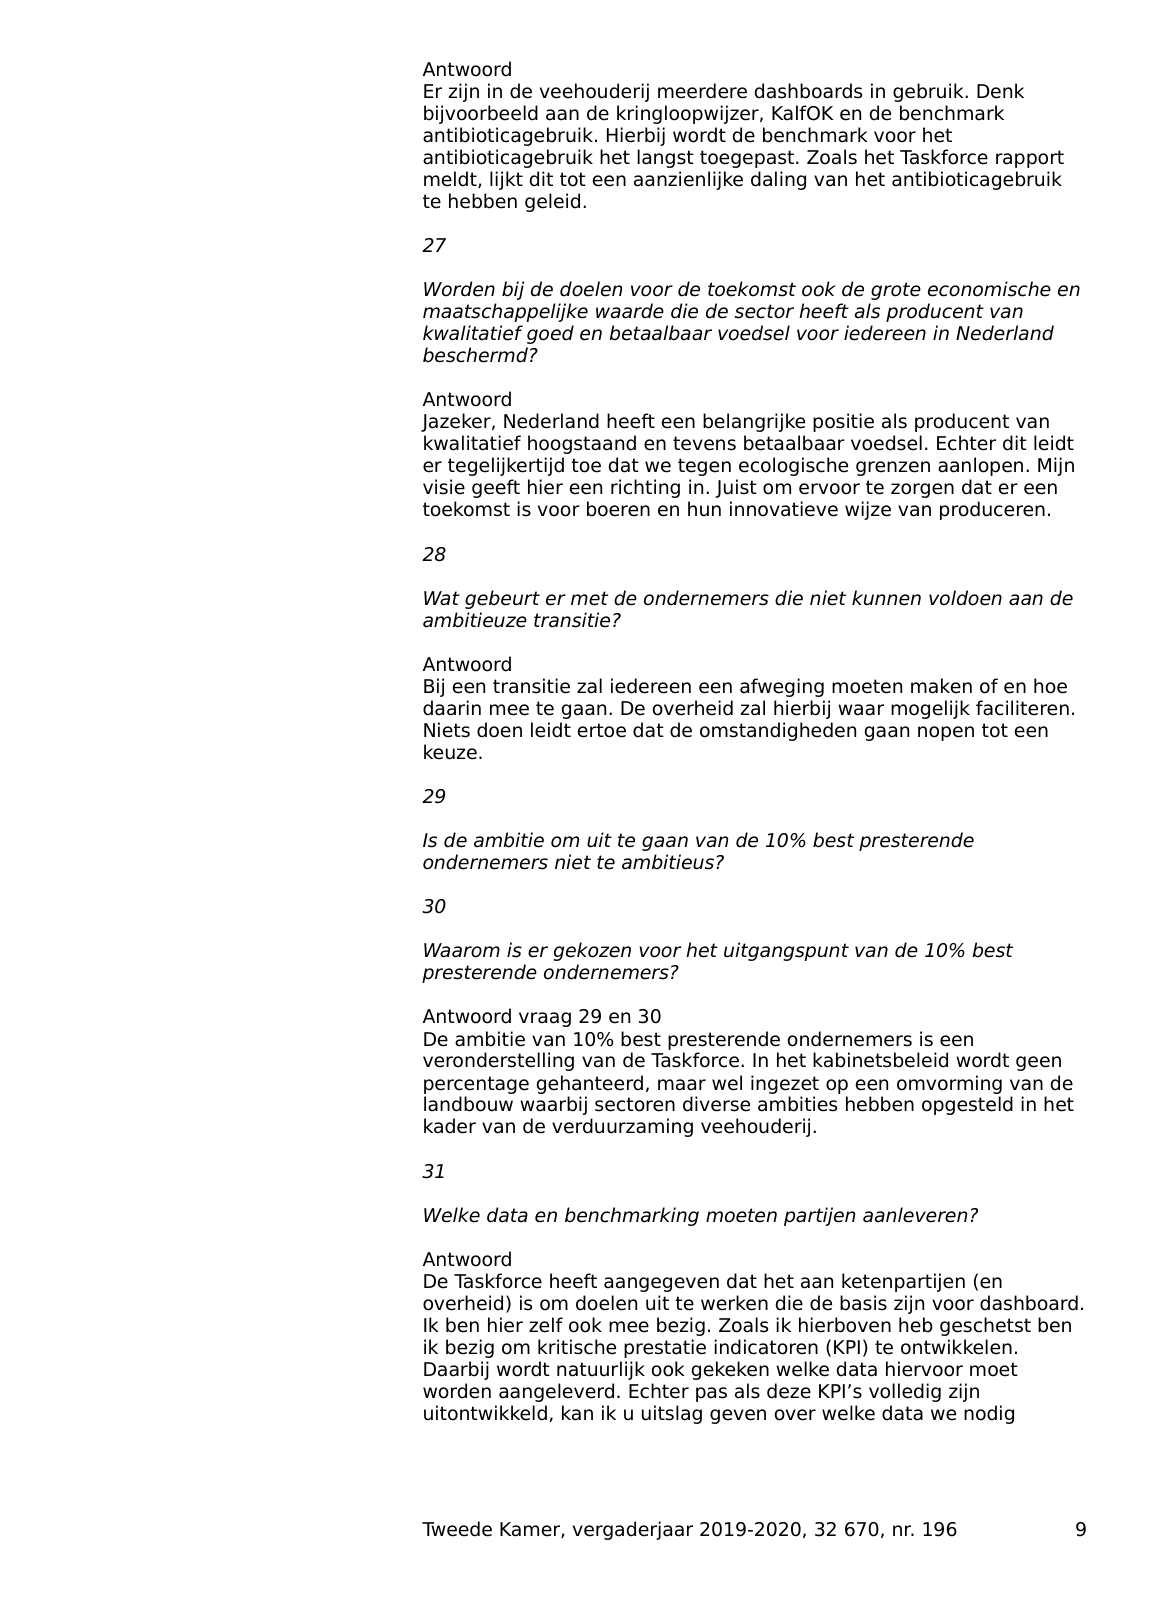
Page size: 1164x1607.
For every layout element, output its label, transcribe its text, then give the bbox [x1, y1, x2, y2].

subtitle 31 [422, 1161, 1087, 1182]
subtitle Antwoord [422, 1249, 1087, 1271]
text Er zijn in de veehouderij meerdere dashboards in gebruik. Denk bijvoorbeeld aan de kringloopwijzer, KalfOK en de benchmark antibioticagebruik. Hierbij wordt de benchmark voor het antibioticagebruik het langst toegepast. Zoals het Taskforce rapport meldt, lijkt dit tot een aanzienlijke daling van het antibioticagebruik te hebben geleid. [422, 81, 1087, 213]
text Bij een transitie zal iedereen een afweging moeten maken of en hoe daarin mee te gaan. De overheid zal hierbij waar mogelijk faciliteren. Niets doen leidt ertoe dat de omstandigheden gaan nopen tot een keuze. [422, 676, 1087, 764]
subtitle 28 [422, 543, 1087, 565]
subtitle Antwoord [422, 654, 1087, 676]
text Wat gebeurt er met de ondernemers die niet kunnen voldoen aan de ambitieuze transitie? [422, 588, 1087, 632]
text De Taskforce heeft aangegeven dat het aan ketenpartijen (en overheid) is om doelen uit te werken die de basis zijn voor dashboard. Ik ben hier zelf ook mee bezig. Zoals ik hierboven heb geschetst ben ik bezig om kritische prestatie indicatoren (KPI) te ontwikkelen. Daarbij wordt natuurlijk ook gekeken welke data hiervoor moet worden aangeleverd. Echter pas als deze KPI’s volledig zijn uitontwikkeld, kan ik u uitslag geven over welke data we nodig [422, 1271, 1087, 1425]
text De ambitie van 10% best presterende ondernemers is een veronderstelling van de Taskforce. In het kabinetsbeleid wordt geen percentage gehanteerd, maar wel ingezet op een omvorming van de landbouw waarbij sectoren diverse ambities hebben opgesteld in het kader van de verduurzaming veehouderij. [422, 1028, 1087, 1138]
text Waarom is er gekozen voor het uitgangspunt van de 10% best presterende ondernemers? [422, 940, 1087, 984]
subtitle 29 [422, 786, 1087, 808]
text Jazeker, Nederland heeft een belangrijke positie als producent van kwalitatief hoogstaand en tevens betaalbaar voedsel. Echter dit leidt er tegelijkertijd toe dat we tegen ecologische grenzen aanlopen. Mijn visie geeft hier een richting in. Juist om ervoor te zorgen dat er een toekomst is voor boeren en hun innovatieve wijze van produceren. [422, 411, 1087, 521]
text Is de ambitie om uit te gaan van de 10% best presterende ondernemers niet te ambitieus? [422, 830, 1087, 874]
text Worden bij de doelen voor de toekomst ook de grote economische en maatschappelijke waarde die de sector heeft als producent van kwalitatief goed en betaalbaar voedsel voor iedereen in Nederland beschermd? [422, 279, 1087, 367]
text Welke data en benchmarking moeten partijen aanleveren? [422, 1205, 1087, 1227]
subtitle Antwoord [422, 389, 1087, 411]
subtitle Antwoord [422, 59, 1087, 81]
subtitle 30 [422, 896, 1087, 918]
subtitle Antwoord vraag 29 en 30 [422, 1006, 1087, 1028]
subtitle 27 [422, 235, 1087, 257]
